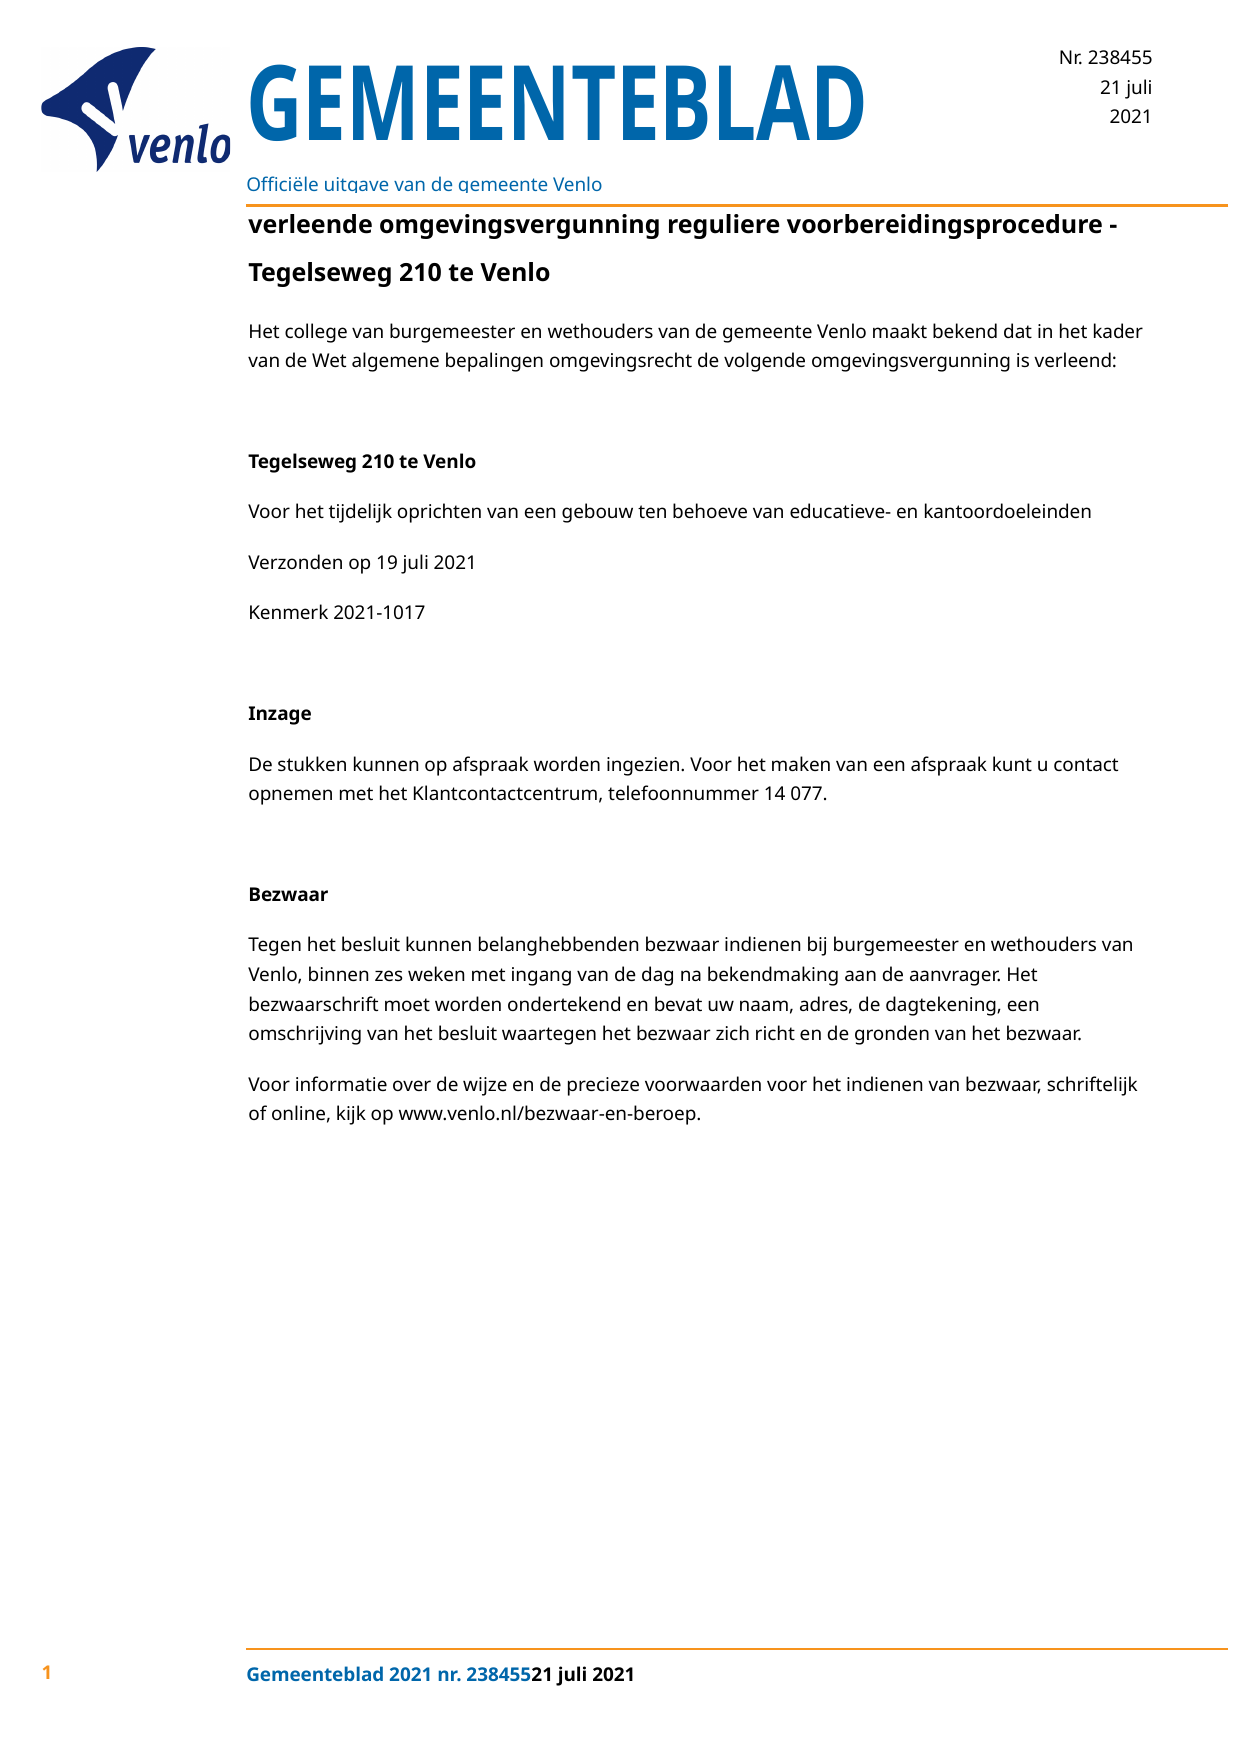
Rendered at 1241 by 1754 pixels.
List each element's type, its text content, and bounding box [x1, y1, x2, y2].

text Bezwaar [248, 881, 1152, 907]
text Verzonden op 19 juli 2021 [248, 549, 1152, 575]
text Inzage [248, 700, 1152, 726]
text verleende omgevingsvergunning reguliere voorbereidingsprocedure - Tegelseweg 210 te Venlo [248, 207, 1152, 288]
text Tegen het besluit kunnen belanghebbenden bezwaar indienen bij burgemeester en wethouders van Venlo, binnen zes weken met ingang van de dag na bekendmaking aan de aanvrager. Het bezwaarschrift moet worden ondertekend en bevat uw naam, adres, de dagtekening, een omschrijving van het besluit waartegen het bezwaar zich richt en de gronden van het bezwaar. [248, 932, 1152, 1046]
picture [41, 47, 231, 172]
text De stukken kunnen op afspraak worden ingezien. Voor het maken van een afspraak kunt u contact opnemen met het Klantcontactcentrum, telefoonnummer 14 077. [248, 751, 1152, 806]
text Voor informatie over de wijze en de precieze voorwaarden voor het indienen van bezwaar, schriftelijk of online, kijk op www.venlo.nl/bezwaar-en-beroep. [248, 1071, 1152, 1126]
text Kenmerk 2021-1017 [248, 599, 1152, 625]
text Voor het tijdelijk oprichten van een gebouw ten behoeve van educatieve- en kantoordoeleinden [248, 499, 1152, 524]
text Tegelseweg 210 te Venlo [248, 448, 1152, 474]
text Het college van burgemeester en wethouders van de gemeente Venlo maakt bekend dat in het kader van de Wet algemene bepalingen omgevingsrecht de volgende omgevingsvergunning is verleend: [248, 318, 1152, 373]
